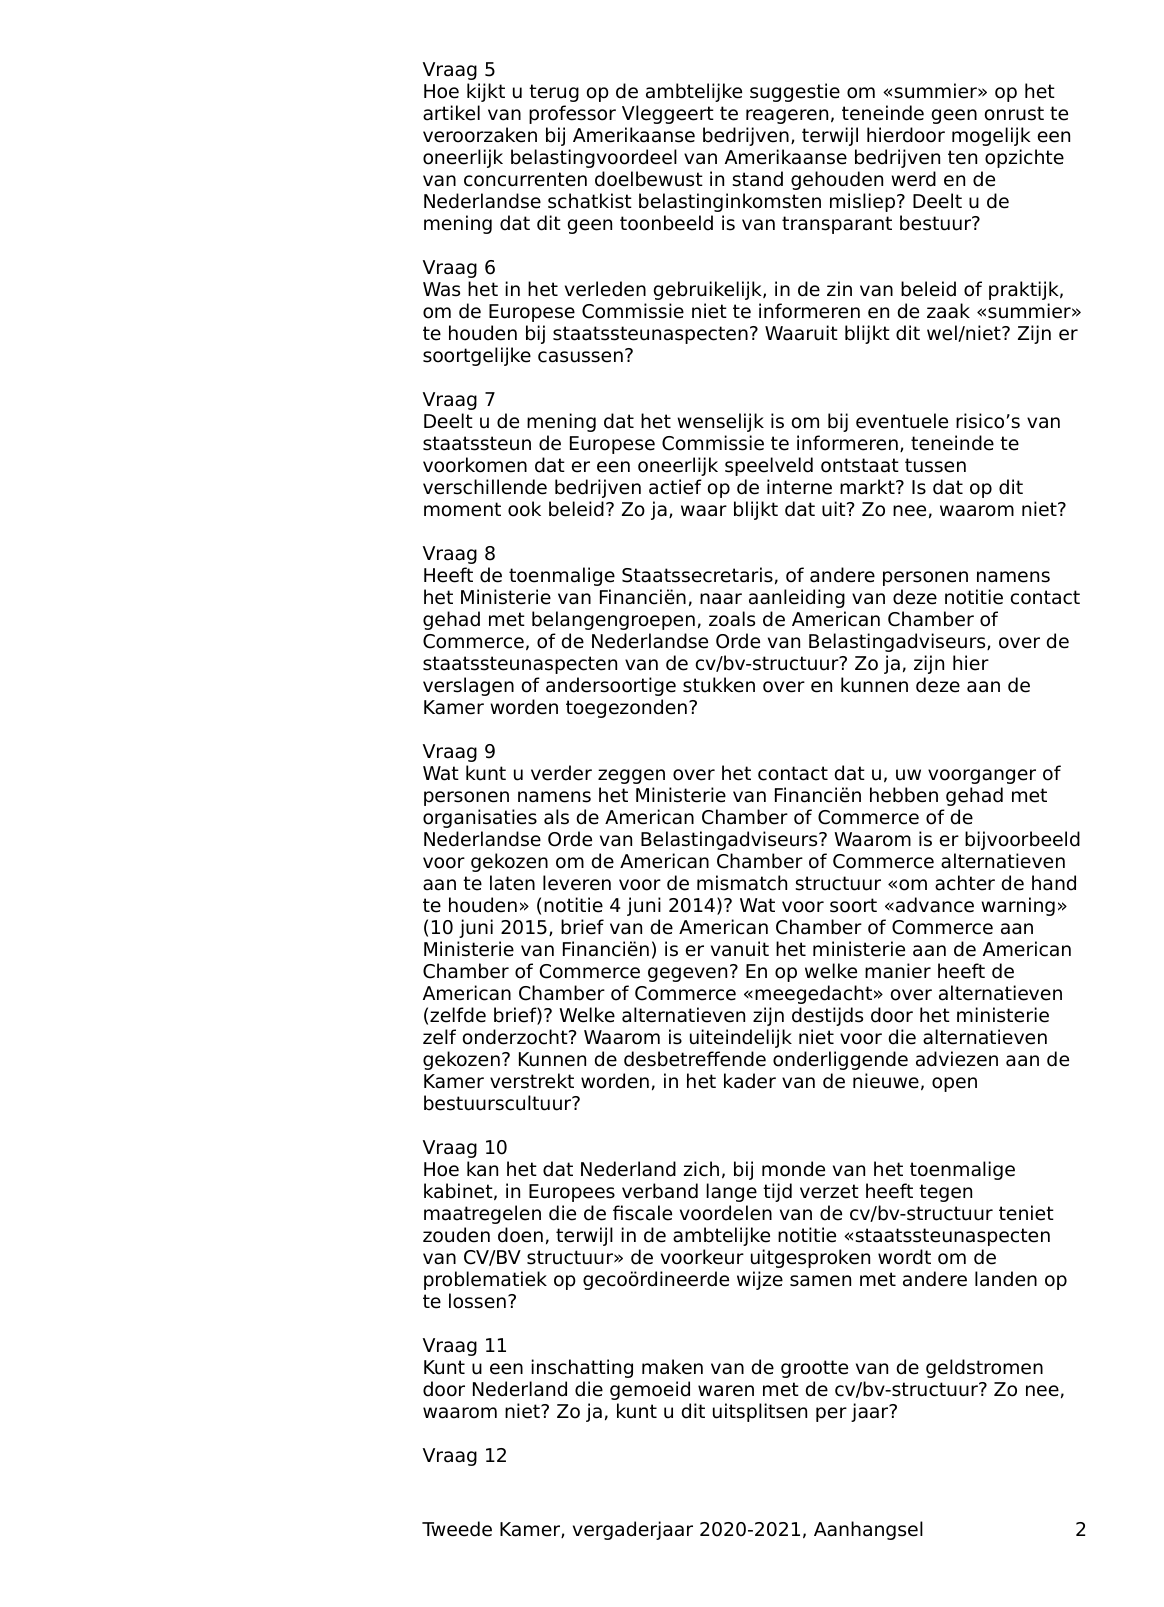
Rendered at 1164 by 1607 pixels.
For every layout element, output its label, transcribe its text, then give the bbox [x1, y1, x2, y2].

text Vraag 10 [422, 1137, 1087, 1159]
text Heeft de toenmalige Staatssecretaris, of andere personen namens het Ministerie van Financiën, naar aanleiding van deze notitie contact gehad met belangengroepen, zoals de American Chamber of Commerce, of de Nederlandse Orde van Belastingadviseurs, over de staatssteunaspecten van de cv/bv-structuur? Zo ja, zijn hier verslagen of andersoortige stukken over en kunnen deze aan de Kamer worden toegezonden? [422, 565, 1087, 719]
text Hoe kan het dat Nederland zich, bij monde van het toenmalige kabinet, in Europees verband lange tijd verzet heeft tegen maatregelen die de fiscale voordelen van de cv/bv-structuur teniet zouden doen, terwijl in de ambtelijke notitie «staatssteunaspecten van CV/BV structuur» de voorkeur uitgesproken wordt om de problematiek op gecoördineerde wijze samen met andere landen op te lossen? [422, 1159, 1087, 1313]
text Vraag 6 [422, 257, 1087, 279]
text Vraag 11 [422, 1335, 1087, 1357]
text Was het in het verleden gebruikelijk, in de zin van beleid of praktijk, om de Europese Commissie niet te informeren en de zaak «summier» te houden bij staatssteunaspecten? Waaruit blijkt dit wel/niet? Zijn er soortgelijke casussen? [422, 279, 1087, 367]
text Kunt u een inschatting maken van de grootte van de geldstromen door Nederland die gemoeid waren met de cv/bv-structuur? Zo nee, waarom niet? Zo ja, kunt u dit uitsplitsen per jaar? [422, 1357, 1087, 1423]
text Vraag 8 [422, 543, 1087, 565]
text Vraag 7 [422, 389, 1087, 411]
text Wat kunt u verder zeggen over het contact dat u, uw voorganger of personen namens het Ministerie van Financiën hebben gehad met organisaties als de American Chamber of Commerce of de Nederlandse Orde van Belastingadviseurs? Waarom is er bijvoorbeeld voor gekozen om de American Chamber of Commerce alternatieven aan te laten leveren voor de mismatch structuur «om achter de hand te houden» (notitie 4 juni 2014)? Wat voor soort «advance warning» (10 juni 2015, brief van de American Chamber of Commerce aan Ministerie van Financiën) is er vanuit het ministerie aan de American Chamber of Commerce gegeven? En op welke manier heeft de American Chamber of Commerce «meegedacht» over alternatieven (zelfde brief)? Welke alternatieven zijn destijds door het ministerie zelf onderzocht? Waarom is uiteindelijk niet voor die alternatieven gekozen? Kunnen de desbetreffende onderliggende adviezen aan de Kamer verstrekt worden, in het kader van de nieuwe, open bestuurscultuur? [422, 763, 1087, 1115]
text Hoe kijkt u terug op de ambtelijke suggestie om «summier» op het artikel van professor Vleggeert te reageren, teneinde geen onrust te veroorzaken bij Amerikaanse bedrijven, terwijl hierdoor mogelijk een oneerlijk belastingvoordeel van Amerikaanse bedrijven ten opzichte van concurrenten doelbewust in stand gehouden werd en de Nederlandse schatkist belastinginkomsten misliep? Deelt u de mening dat dit geen toonbeeld is van transparant bestuur? [422, 81, 1087, 235]
text Vraag 5 [422, 59, 1087, 81]
text Vraag 9 [422, 741, 1087, 763]
text Deelt u de mening dat het wenselijk is om bij eventuele risico’s van staatssteun de Europese Commissie te informeren, teneinde te voorkomen dat er een oneerlijk speelveld ontstaat tussen verschillende bedrijven actief op de interne markt? Is dat op dit moment ook beleid? Zo ja, waar blijkt dat uit? Zo nee, waarom niet? [422, 411, 1087, 521]
text Vraag 12 [422, 1445, 1087, 1467]
